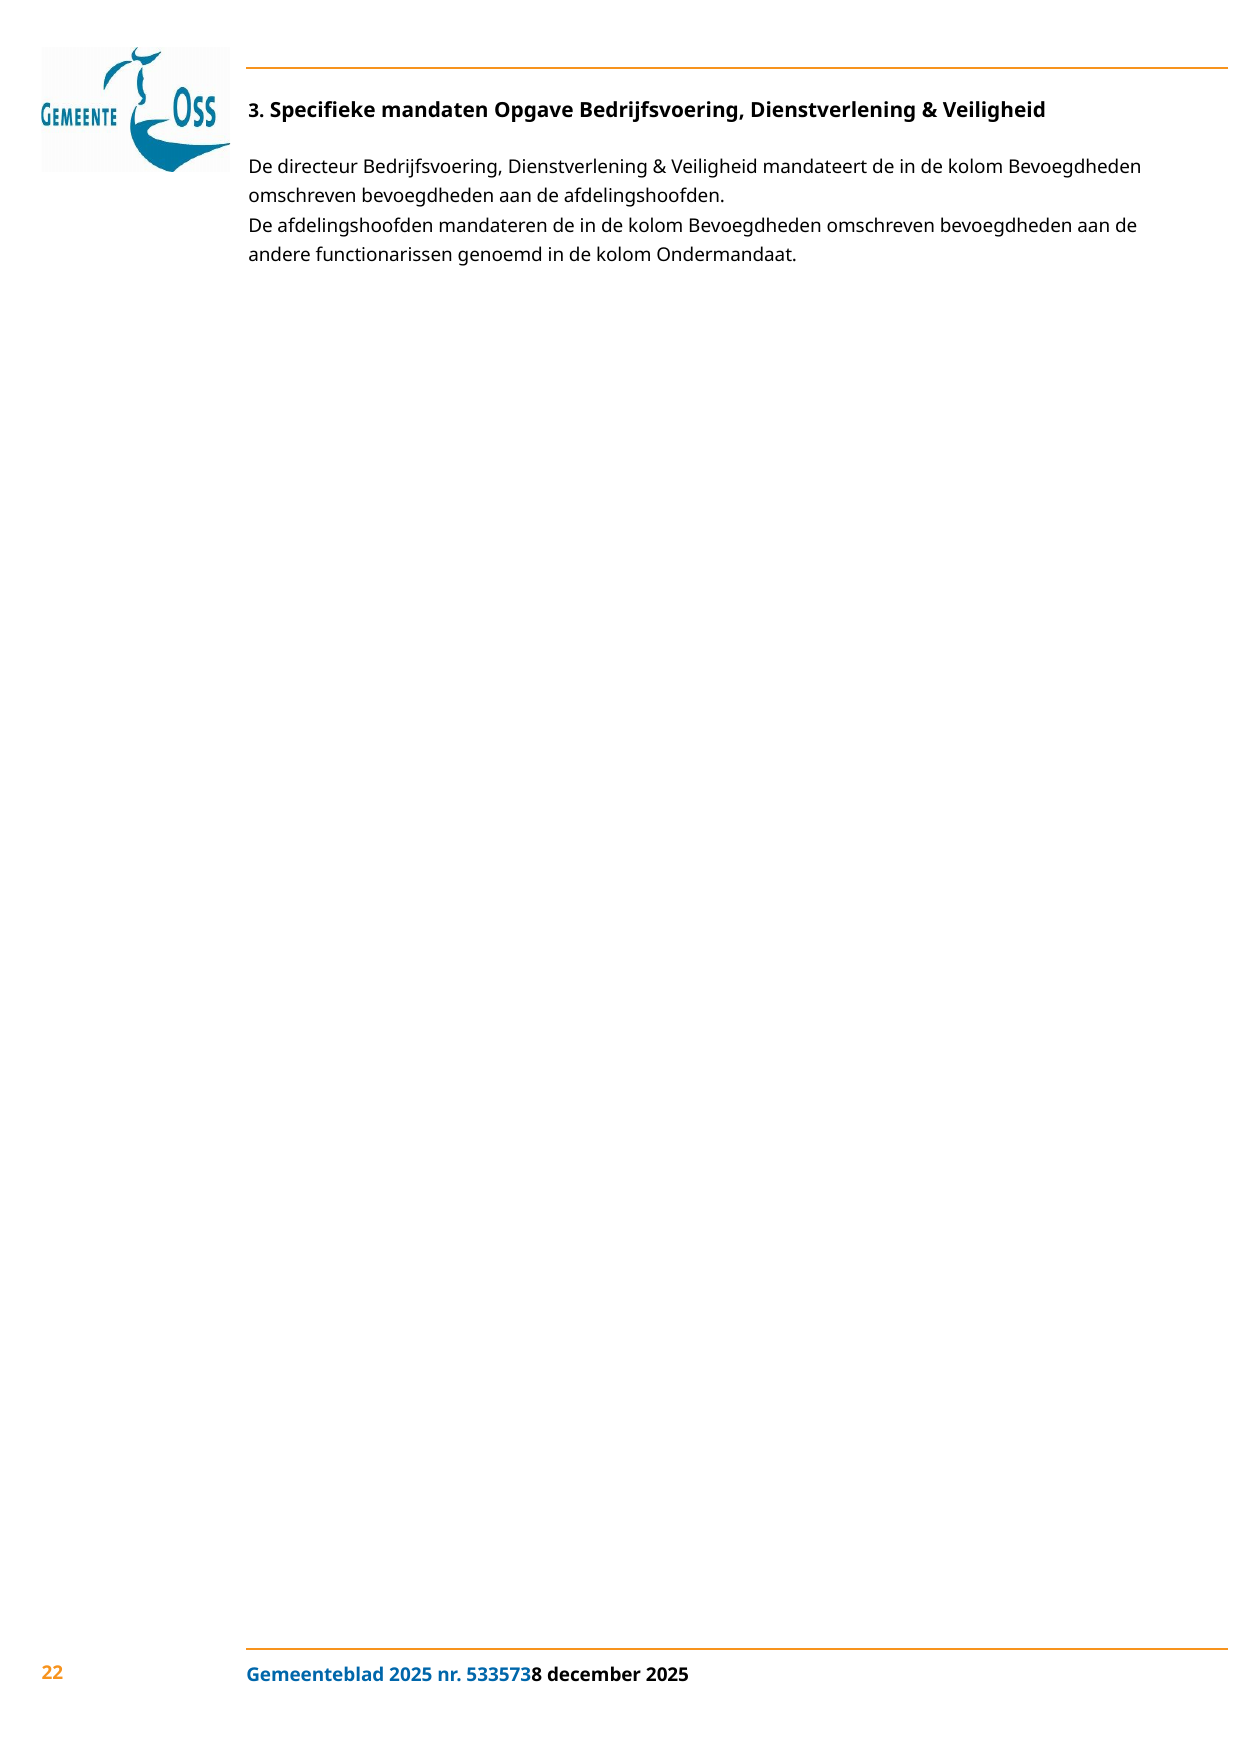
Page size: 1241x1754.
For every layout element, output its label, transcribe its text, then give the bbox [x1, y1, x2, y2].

picture [41, 47, 231, 172]
text 3. Specifieke mandaten Opgave Bedrijfsvoering, Dienstverlening & Veiligheid [248, 95, 1152, 123]
text De directeur Bedrijfsvoering, Dienstverlening & Veiligheid mandateert de in de kolom Bevoegdheden omschreven bevoegdheden aan de afdelingshoofden. [248, 153, 1152, 208]
text De afdelingshoofden mandateren de in de kolom Bevoegdheden omschreven bevoegdheden aan de andere functionarissen genoemd in de kolom Ondermandaat. [248, 212, 1152, 267]
